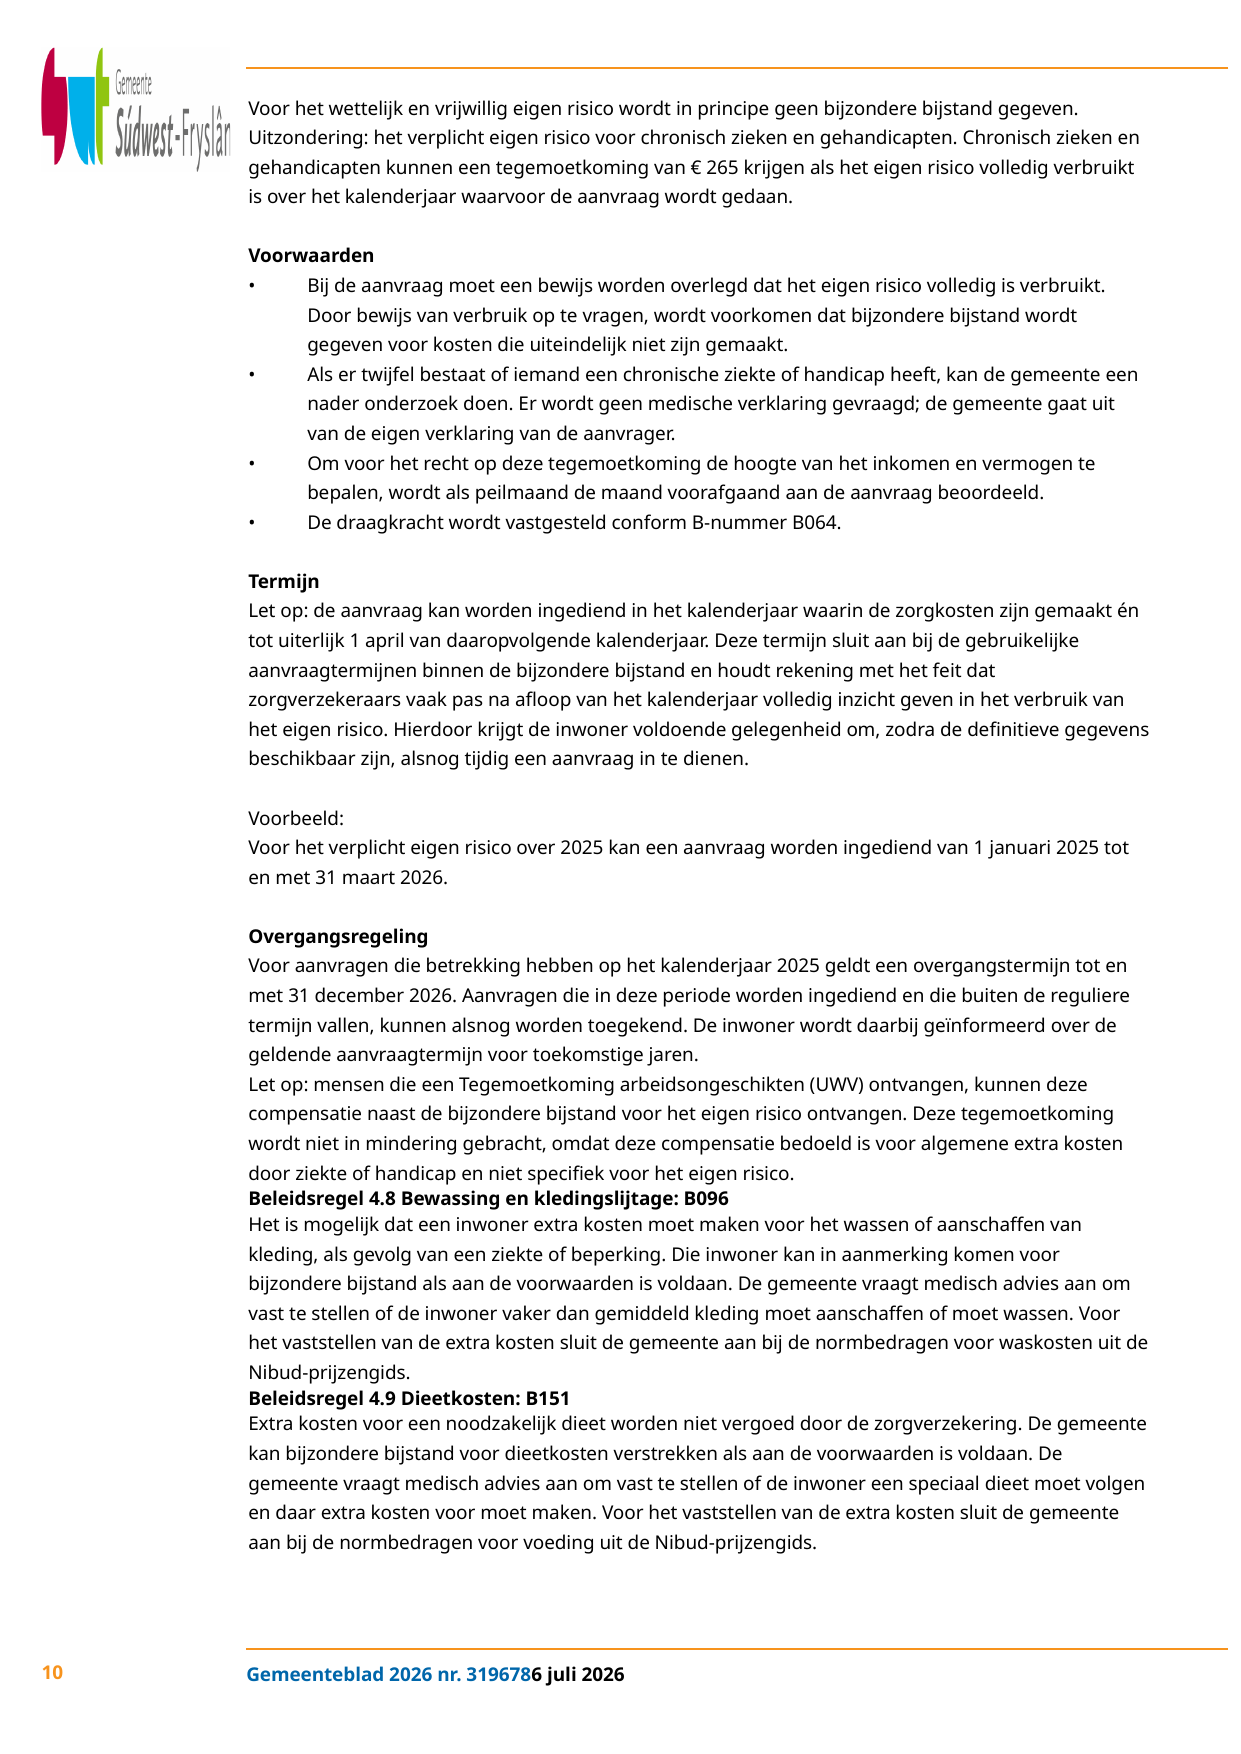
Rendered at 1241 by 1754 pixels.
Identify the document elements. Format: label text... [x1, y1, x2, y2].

picture [41, 47, 231, 172]
table_cell Beleidsregel 4.9 Dieetkosten: B151 [248, 1385, 1152, 1411]
table_cell Extra kosten voor een noodzakelijk dieet worden niet vergoed door de zorgverzekering. De gemeente kan bijzondere bijstand voor dieetkosten verstrekken als aan de voorwaarden is voldaan. De gemeente vraagt medisch advies aan om vast te stellen of de inwoner een speciaal dieet moet volgen en daar extra kosten voor moet maken. Voor het vaststellen van de extra kosten sluit de gemeente aan bij de normbedragen voor voeding uit de Nibud-prijzengids. [248, 1411, 1152, 1584]
table_cell Voor het wettelijk en vrijwillig eigen risico wordt in principe geen bijzondere bijstand gegeven. Uitzondering: het verplicht eigen risico voor chronisch zieken en gehandicapten. Chronisch zieken en gehandicapten kunnen een tegemoetkoming van € 265 krijgen als het eigen risico volledig verbruikt is over het kalenderjaar waarvoor de aanvraag wordt gedaan. Voorwaarden Bij de aanvraag moet een bewijs worden overlegd dat het eigen risico volledig is verbruikt. Door bewijs van verbruik op te vragen, wordt voorkomen dat bijzondere bijstand wordt gegeven voor kosten die uiteindelijk niet zijn gemaakt. Als er twijfel bestaat of iemand een chronische ziekte of handicap heeft, kan de gemeente een nader onderzoek doen. Er wordt geen medische verklaring gevraagd; de gemeente gaat uit van de eigen verklaring van de aanvrager. Om voor het recht op deze tegemoetkoming de hoogte van het inkomen en vermogen te bepalen, wordt als peilmaand de maand voorafgaand aan de aanvraag beoordeeld. De draagkracht wordt vastgesteld conform B-nummer B064. Termijn Let op: de aanvraag kan worden ingediend in het kalenderjaar waarin de zorgkosten zijn gemaakt én tot uiterlijk 1 april van daaropvolgende kalenderjaar. Deze termijn sluit aan bij de gebruikelijke aanvraagtermijnen binnen de bijzondere bijstand en houdt rekening met het feit dat zorgverzekeraars vaak pas na afloop van het kalenderjaar volledig inzicht geven in het verbruik van het eigen risico. Hierdoor krijgt de inwoner voldoende gelegenheid om, zodra de definitieve gegevens beschikbaar zijn, alsnog tijdig een aanvraag in te dienen. Voorbeeld: Voor het verplicht eigen risico over 2025 kan een aanvraag worden ingediend van 1 januari 2025 tot en met 31 maart 2026. Overgangsregeling Voor aanvragen die betrekking hebben op het kalenderjaar 2025 geldt een overgangstermijn tot en met 31 december 2026. Aanvragen die in deze periode worden ingediend en die buiten de reguliere termijn vallen, kunnen alsnog worden toegekend. De inwoner wordt daarbij geïnformeerd over de geldende aanvraagtermijn voor toekomstige jaren. Let op: mensen die een Tegemoetkoming arbeidsongeschikten (UWV) ontvangen, kunnen deze compensatie naast de bijzondere bijstand voor het eigen risico ontvangen. Deze tegemoetkoming wordt niet in mindering gebracht, omdat deze compensatie bedoeld is voor algemene extra kosten door ziekte of handicap en niet specifiek voor het eigen risico. [248, 95, 1152, 1186]
table_cell Het is mogelijk dat een inwoner extra kosten moet maken voor het wassen of aanschaffen van kleding, als gevolg van een ziekte of beperking. Die inwoner kan in aanmerking komen voor bijzondere bijstand als aan de voorwaarden is voldaan. De gemeente vraagt medisch advies aan om vast te stellen of de inwoner vaker dan gemiddeld kleding moet aanschaffen of moet wassen. Voor het vaststellen van de extra kosten sluit de gemeente aan bij de normbedragen voor waskosten uit de Nibud-prijzengids. [248, 1211, 1152, 1385]
table_cell Beleidsregel 4.8 Bewassing en kledingslijtage: B096 [248, 1186, 1152, 1211]
